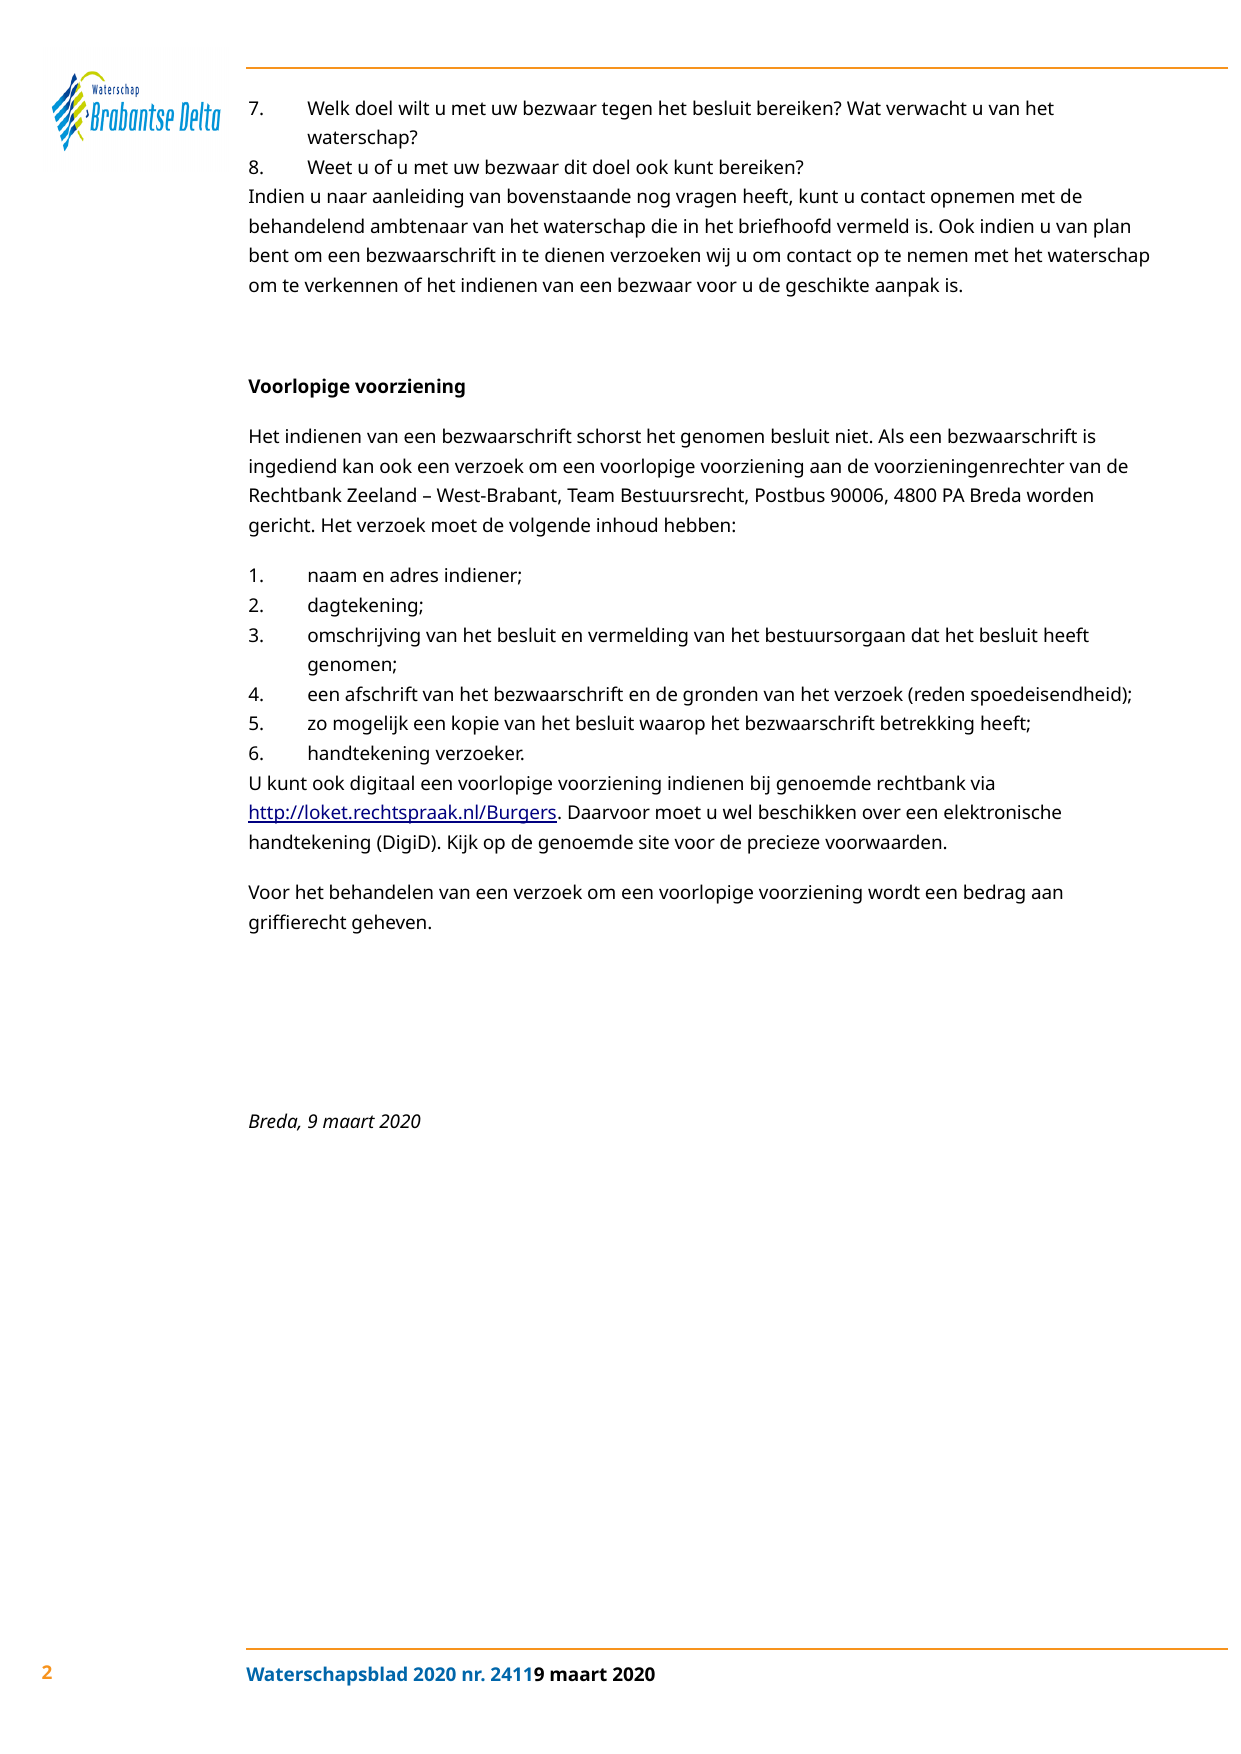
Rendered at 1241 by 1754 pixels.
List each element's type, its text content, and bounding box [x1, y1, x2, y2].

text Voorlopige voorziening [248, 373, 1152, 399]
text Breda, 9 maart 2020 [248, 1108, 1152, 1134]
list zo mogelijk een kopie van het besluit waarop het bezwaarschrift betrekking heeft; [248, 711, 1152, 736]
list Weet u of u met uw bezwaar dit doel ook kunt bereiken? [248, 154, 1152, 180]
text Voor het behandelen van een verzoek om een voorlopige voorziening wordt een bedrag aan griffierecht geheven. [248, 879, 1152, 935]
list naam en adres indiener; [248, 563, 1152, 588]
list dagtekening; [248, 592, 1152, 618]
list Welk doel wilt u met uw bezwaar tegen het besluit bereiken? Wat verwacht u van het waterschap? [248, 95, 1152, 150]
list omschrijving van het besluit en vermelding van het bestuursorgaan dat het besluit heeft genomen; [248, 622, 1152, 677]
text Het indienen van een bezwaarschrift schorst het genomen besluit niet. Als een bezwaarschrift is ingediend kan ook een verzoek om een voorlopige voorziening aan de voorzieningenrechter van de Rechtbank Zeeland – West-Brabant, Team Bestuursrecht, Postbus 90006, 4800 PA Breda worden gericht. Het verzoek moet de volgende inhoud hebben: [248, 423, 1152, 538]
text Indien u naar aanleiding van bovenstaande nog vragen heeft, kunt u contact opnemen met de behandelend ambtenaar van het waterschap die in het briefhoofd vermeld is. Ook indien u van plan bent om een bezwaarschrift in te dienen verzoeken wij u om contact op te nemen met het waterschap om te verkennen of het indienen van een bezwaar voor u de geschikte aanpak is. [248, 183, 1152, 298]
picture [41, 47, 231, 172]
text U kunt ook digitaal een voorlopige voorziening indienen bij genoemde rechtbank via http://loket.rechtspraak.nl/Burgers. Daarvoor moet u wel beschikken over een elektronische handtekening (DigiD). Kijk op de genoemde site voor de precieze voorwaarden. [248, 770, 1152, 855]
list een afschrift van het bezwaarschrift en de gronden van het verzoek (reden spoedeisendheid); [248, 681, 1152, 707]
list handtekening verzoeker. [248, 740, 1152, 766]
